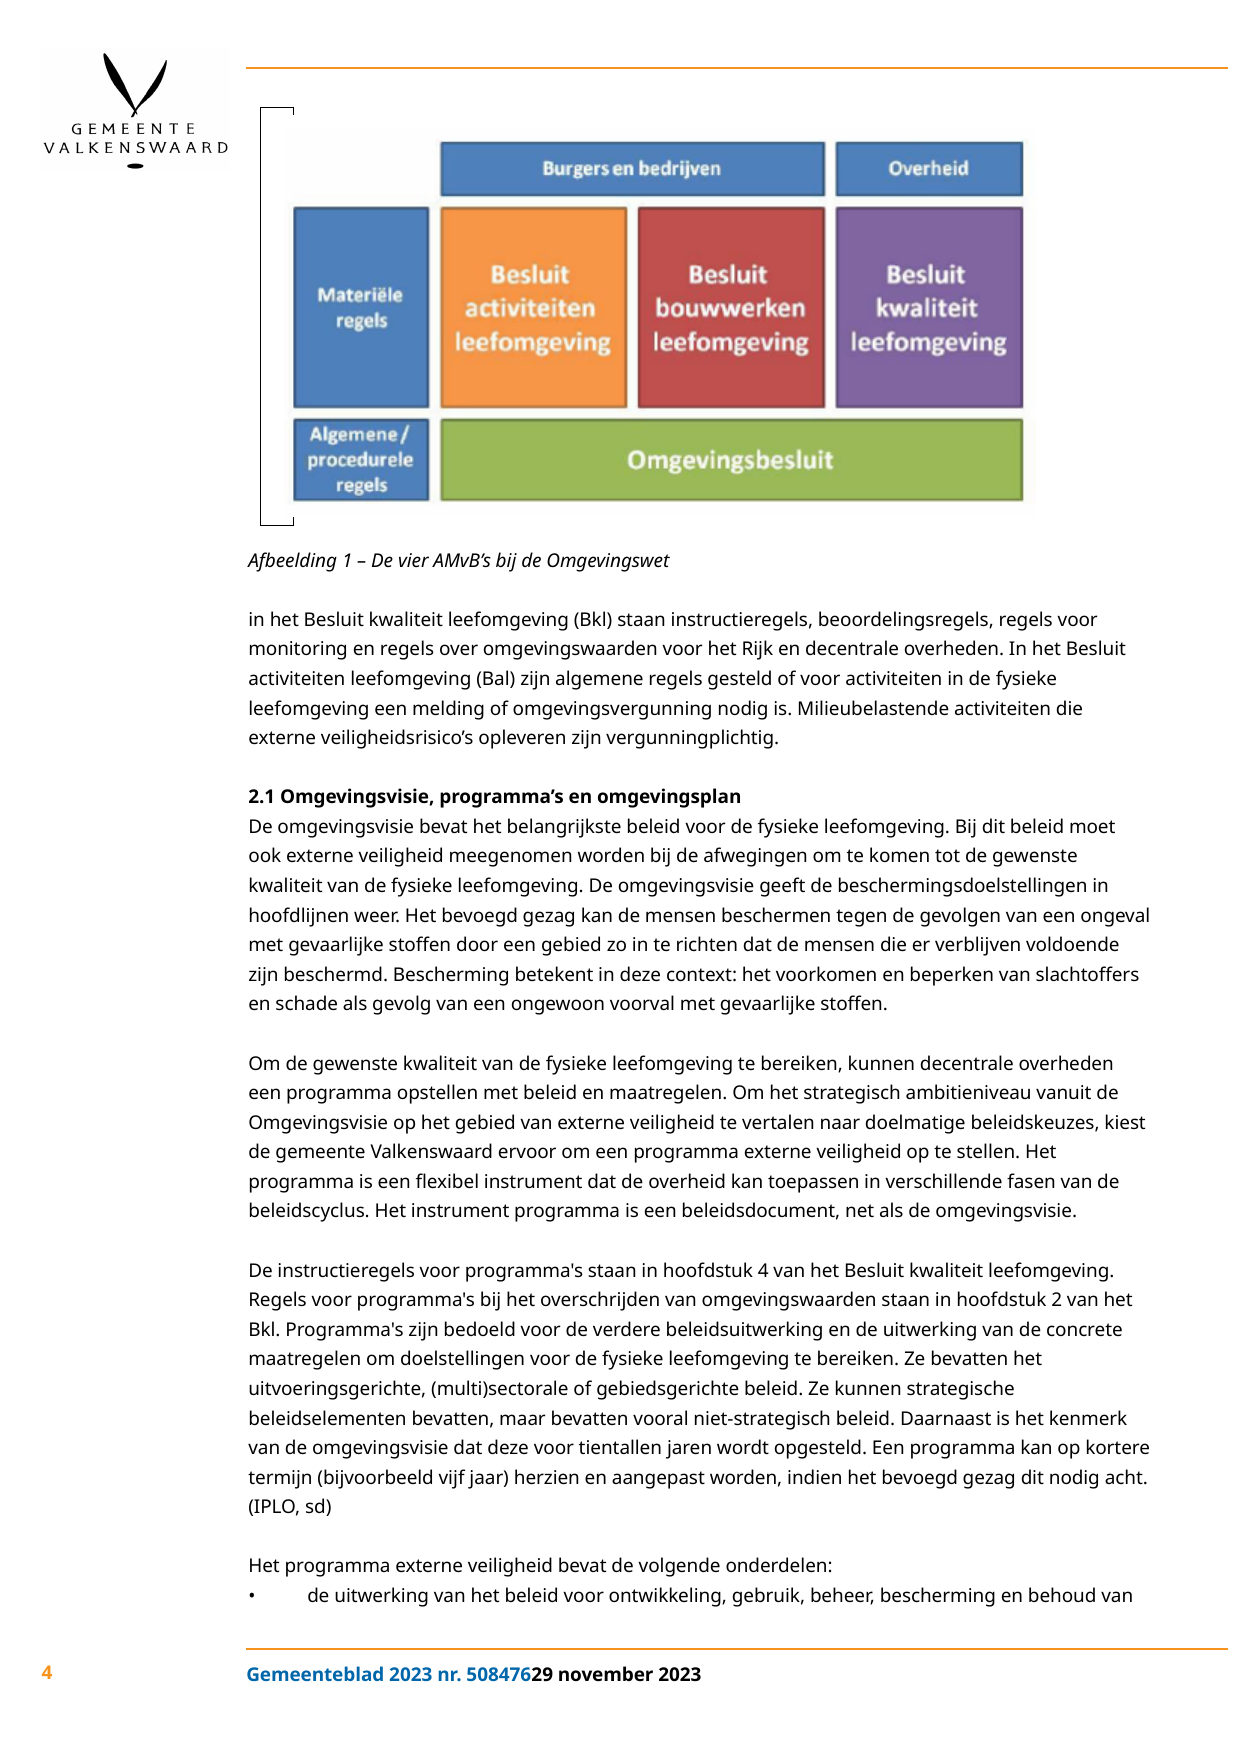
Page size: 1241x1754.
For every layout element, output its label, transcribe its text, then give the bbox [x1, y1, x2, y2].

picture [41, 47, 231, 172]
list de uitwerking van het beleid voor ontwikkeling, gebruik, beheer, bescherming en behoud van [248, 1582, 1152, 1608]
text Afbeelding 1 – De vier AMvB’s bij de Omgevingswet [248, 547, 1152, 573]
text De omgevingsvisie bevat het belangrijkste beleid voor de fysieke leefomgeving. Bij dit beleid moet ook externe veiligheid meegenomen worden bij de afwegingen om te komen tot de gewenste kwaliteit van de fysieke leefomgeving. De omgevingsvisie geeft de beschermingsdoelstellingen in hoofdlijnen weer. Het bevoegd gezag kan de mensen beschermen tegen de gevolgen van een ongeval met gevaarlijke stoffen door een gebied zo in te richten dat de mensen die er verblijven voldoende zijn beschermd. Bescherming betekent in deze context: het voorkomen en beperken van slachtoffers en schade als gevolg van een ongewoon voorval met gevaarlijke stoffen. [248, 813, 1152, 1016]
text De instructieregels voor programma's staan in hoofdstuk 4 van het Besluit kwaliteit leefomgeving. Regels voor programma's bij het overschrijden van omgevingswaarden staan in hoofdstuk 2 van het Bkl. Programma's zijn bedoeld voor de verdere beleidsuitwerking en de uitwerking van de concrete maatregelen om doelstellingen voor de fysieke leefomgeving te bereiken. Ze bevatten het uitvoeringsgerichte, (multi)sectorale of gebiedsgerichte beleid. Ze kunnen strategische beleidselementen bevatten, maar bevatten vooral niet-strategisch beleid. Daarnaast is het kenmerk van de omgevingsvisie dat deze voor tientallen jaren wordt opgesteld. Een programma kan op kortere termijn (bijvoorbeeld vijf jaar) herzien en aangepast worden, indien het bevoegd gezag dit nodig acht. (IPLO, sd) [248, 1257, 1152, 1519]
text Om de gewenste kwaliteit van de fysieke leefomgeving te bereiken, kunnen decentrale overheden een programma opstellen met beleid en maatregelen. Om het strategisch ambitieniveau vanuit de Omgevingsvisie op het gebied van externe veiligheid te vertalen naar doelmatige beleidskeuzes, kiest de gemeente Valkenswaard ervoor om een programma externe veiligheid op te stellen. Het programma is een flexibel instrument dat de overheid kan toepassen in verschillende fasen van de beleidscyclus. Het instrument programma is een beleidsdocument, net als de omgevingsvisie. [248, 1050, 1152, 1223]
picture [268, 115, 1037, 517]
text in het Besluit kwaliteit leefomgeving (Bkl) staan instructieregels, beoordelingsregels, regels voor monitoring en regels over omgevingswaarden voor het Rijk en decentrale overheden. In het Besluit activiteiten leefomgeving (Bal) zijn algemene regels gesteld of voor activiteiten in de fysieke leefomgeving een melding of omgevingsvergunning nodig is. Milieubelastende activiteiten die externe veiligheidsrisico’s opleveren zijn vergunningplichtig. [248, 606, 1152, 750]
text 2.1 Omgevingsvisie, programma’s en omgevingsplan [248, 783, 1152, 809]
text Het programma externe veiligheid bevat de volgende onderdelen: [248, 1553, 1152, 1578]
